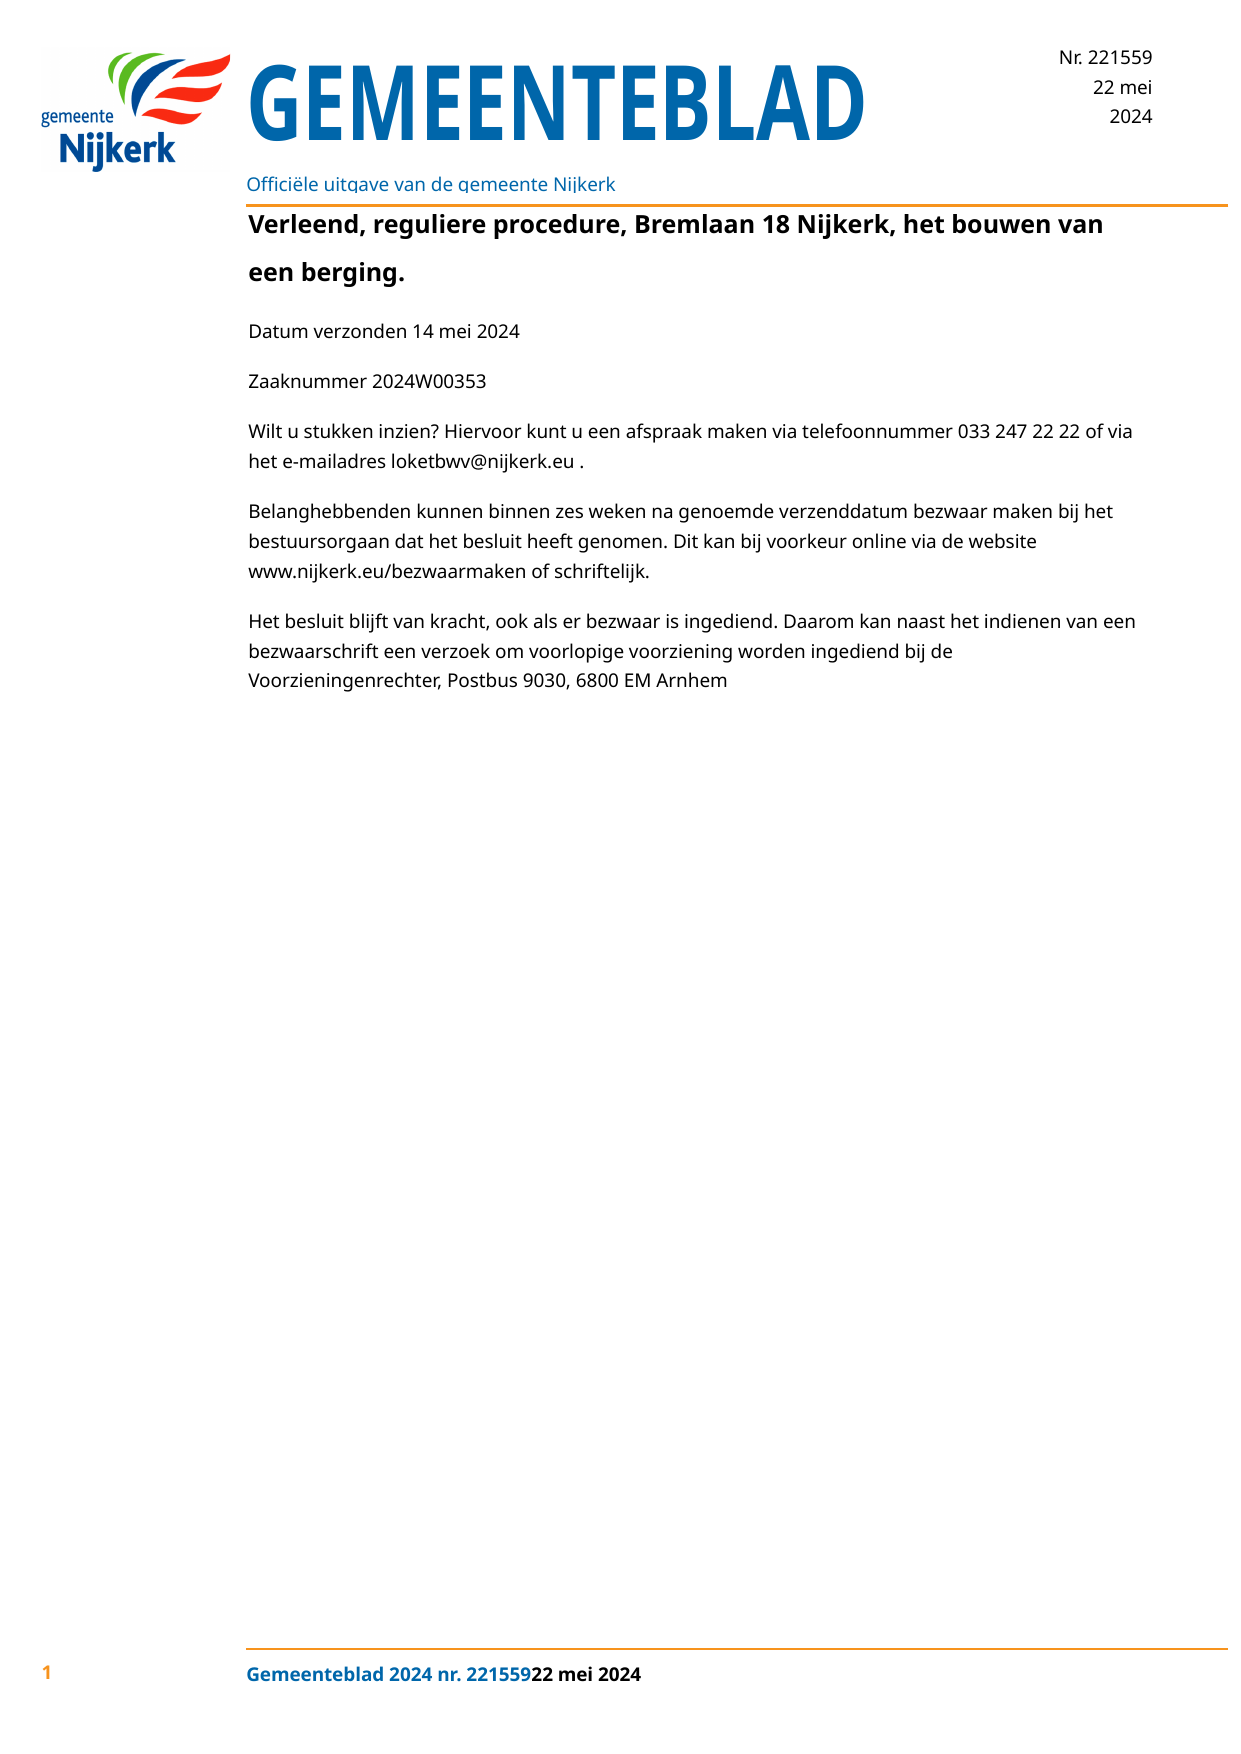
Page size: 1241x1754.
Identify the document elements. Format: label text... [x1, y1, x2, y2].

text Wilt u stukken inzien? Hiervoor kunt u een afspraak maken via telefoonnummer 033 247 22 22 of via het e-mailadres loketbwv@nijkerk.eu . [248, 419, 1152, 474]
picture [41, 47, 231, 172]
text Zaaknummer 2024W00353 [248, 368, 1152, 394]
text Belanghebbenden kunnen binnen zes weken na genoemde verzenddatum bezwaar maken bij het bestuursorgaan dat het besluit heeft genomen. Dit kan bij voorkeur online via de website www.nijkerk.eu/bezwaarmaken of schriftelijk. [248, 499, 1152, 584]
text Het besluit blijft van kracht, ook als er bezwaar is ingediend. Daarom kan naast het indienen van een bezwaarschrift een verzoek om voorlopige voorziening worden ingediend bij de Voorzieningenrechter, Postbus 9030, 6800 EM Arnhem [248, 608, 1152, 693]
text Verleend, reguliere procedure, Bremlaan 18 Nijkerk, het bouwen van een berging. [248, 207, 1152, 288]
text Datum verzonden 14 mei 2024 [248, 318, 1152, 344]
